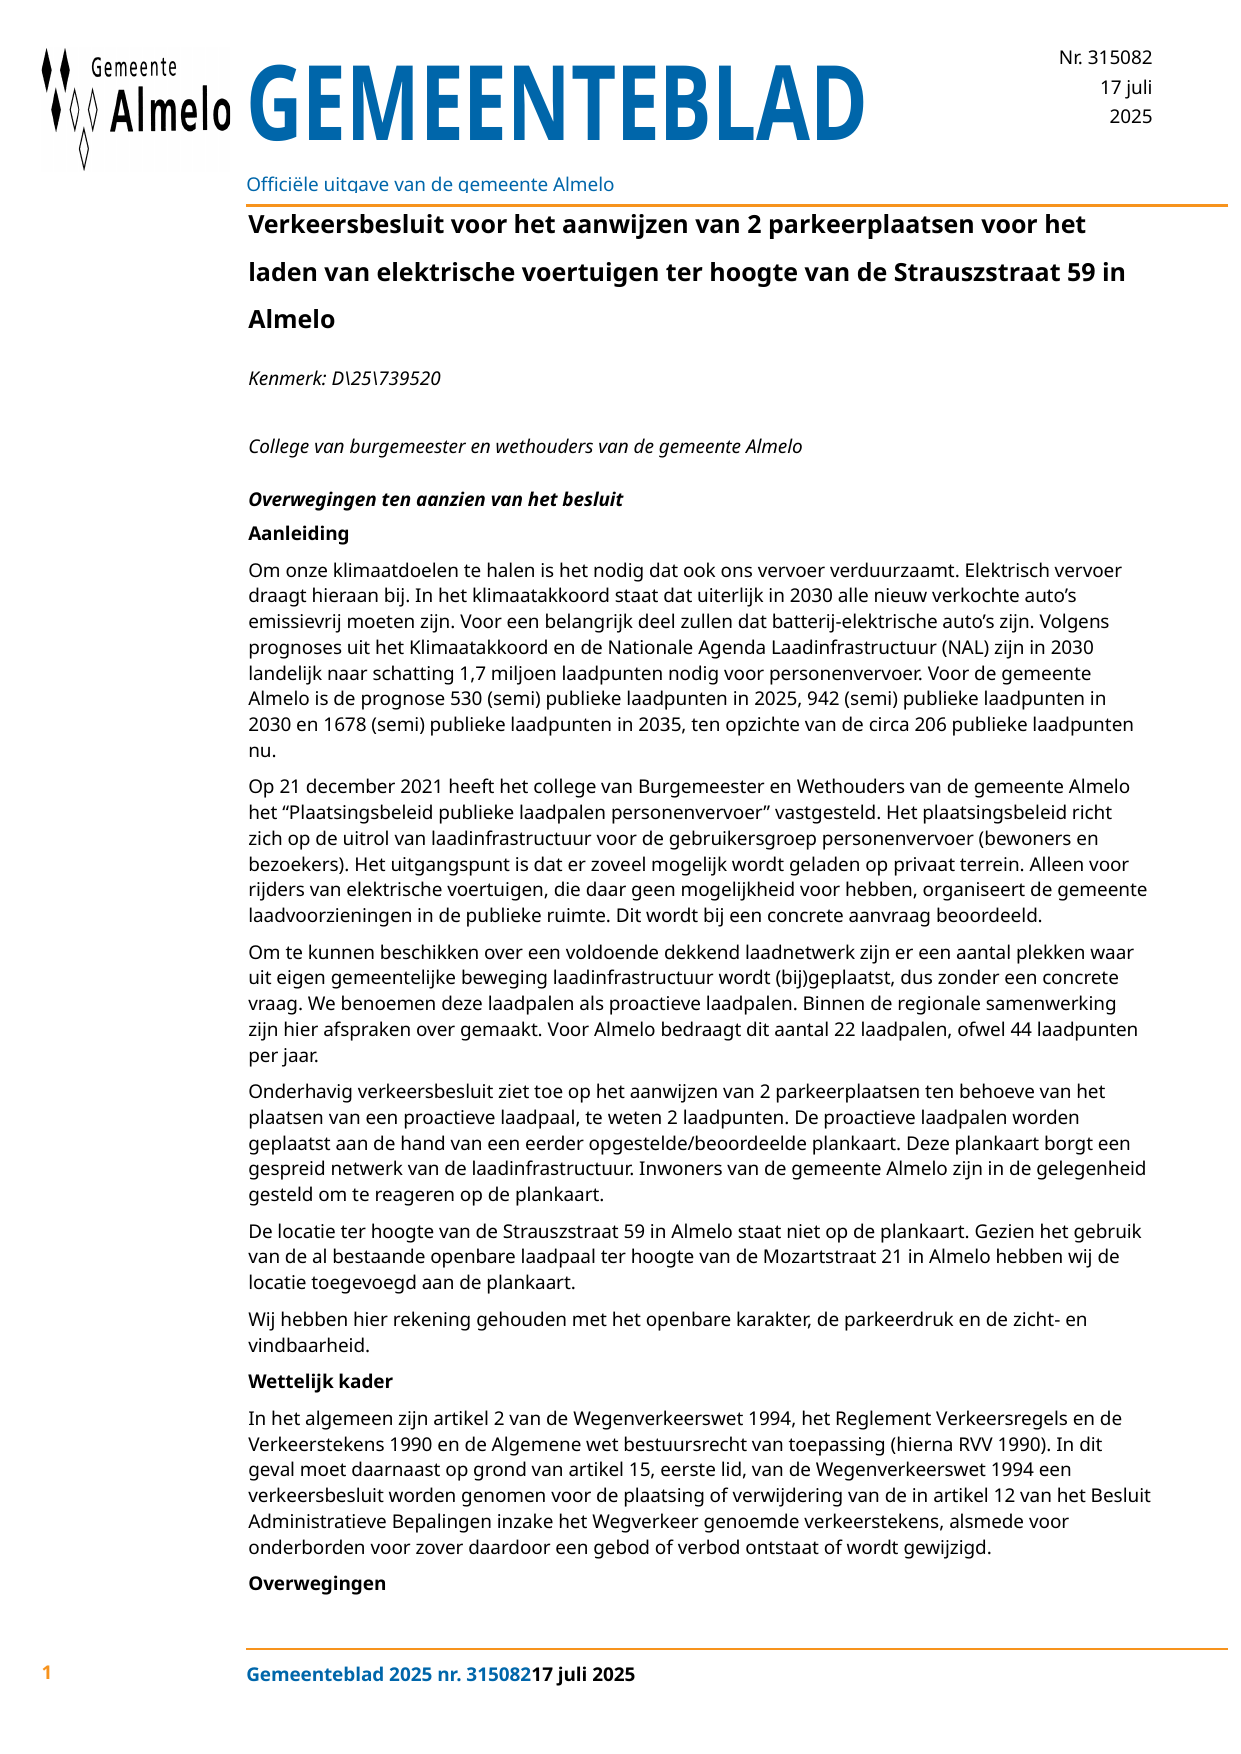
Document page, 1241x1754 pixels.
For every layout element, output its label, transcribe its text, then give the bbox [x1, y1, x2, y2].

text Om onze klimaatdoelen te halen is het nodig dat ook ons vervoer verduurzaamt. Elektrisch vervoer draagt hieraan bij. In het klimaatakkoord staat dat uiterlijk in 2030 alle nieuw verkochte auto’s emissievrij moeten zijn. Voor een belangrijk deel zullen dat batterij-elektrische auto’s zijn. Volgens prognoses uit het Klimaatakkoord en de Nationale Agenda Laadinfrastructuur (NAL) zijn in 2030 landelijk naar schatting 1,7 miljoen laadpunten nodig voor personenvervoer. Voor de gemeente Almelo is de prognose 530 (semi) publieke laadpunten in 2025, 942 (semi) publieke laadpunten in 2030 en 1678 (semi) publieke laadpunten in 2035, ten opzichte van de circa 206 publieke laadpunten nu. [248, 557, 1152, 763]
text Aanleiding [248, 520, 1152, 546]
text Overwegingen [248, 1571, 1152, 1596]
text Wettelijk kader [248, 1368, 1152, 1394]
text Kenmerk: D\25\739520 [248, 366, 1152, 391]
text Overwegingen ten aanzien van het besluit [248, 486, 1152, 512]
text De locatie ter hoogte van de Strauszstraat 59 in Almelo staat niet op de plankaart. Gezien het gebruik van de al bestaande openbare laadpaal ter hoogte van de Mozartstraat 21 in Almelo hebben wij de locatie toegevoegd aan de plankaart. [248, 1218, 1152, 1295]
text Om te kunnen beschikken over een voldoende dekkend laadnetwerk zijn er een aantal plekken waar uit eigen gemeentelijke beweging laadinfrastructuur wordt (bij)geplaatst, dus zonder een concrete vraag. We benoemen deze laadpalen als proactieve laadpalen. Binnen de regionale samenwerking zijn hier afspraken over gemaakt. Voor Almelo bedraagt dit aantal 22 laadpalen, ofwel 44 laadpunten per jaar. [248, 939, 1152, 1067]
picture [41, 47, 231, 172]
text College van burgemeester en wethouders van de gemeente Almelo [248, 433, 1152, 459]
text Verkeersbesluit voor het aanwijzen van 2 parkeerplaatsen voor het laden van elektrische voertuigen ter hoogte van de Strauszstraat 59 in Almelo [248, 207, 1152, 336]
text Wij hebben hier rekening gehouden met het openbare karakter, de parkeerdruk en de zicht- en vindbaarheid. [248, 1306, 1152, 1358]
text In het algemeen zijn artikel 2 van de Wegenverkeerswet 1994, het Reglement Verkeersregels en de Verkeerstekens 1990 en de Algemene wet bestuursrecht van toepassing (hierna RVV 1990). In dit geval moet daarnaast op grond van artikel 15, eerste lid, van de Wegenverkeerswet 1994 een verkeersbesluit worden genomen voor de plaatsing of verwijdering van de in artikel 12 van het Besluit Administratieve Bepalingen inzake het Wegverkeer genoemde verkeerstekens, alsmede voor onderborden voor zover daardoor een gebod of verbod ontstaat of wordt gewijzigd. [248, 1405, 1152, 1559]
text Onderhavig verkeersbesluit ziet toe op het aanwijzen van 2 parkeerplaatsen ten behoeve van het plaatsen van een proactieve laadpaal, te weten 2 laadpunten. De proactieve laadpalen worden geplaatst aan de hand van een eerder opgestelde/beoordeelde plankaart. Deze plankaart borgt een gespreid netwerk van de laadinfrastructuur. Inwoners van de gemeente Almelo zijn in de gelegenheid gesteld om te reageren op de plankaart. [248, 1078, 1152, 1207]
text Op 21 december 2021 heeft het college van Burgemeester en Wethouders van de gemeente Almelo het “Plaatsingsbeleid publieke laadpalen personenvervoer” vastgesteld. Het plaatsingsbeleid richt zich op de uitrol van laadinfrastructuur voor de gebruikersgroep personenvervoer (bewoners en bezoekers). Het uitgangspunt is dat er zoveel mogelijk wordt geladen op privaat terrein. Alleen voor rijders van elektrische voertuigen, die daar geen mogelijkheid voor hebben, organiseert de gemeente laadvoorzieningen in de publieke ruimte. Dit wordt bij een concrete aanvraag beoordeeld. [248, 773, 1152, 928]
